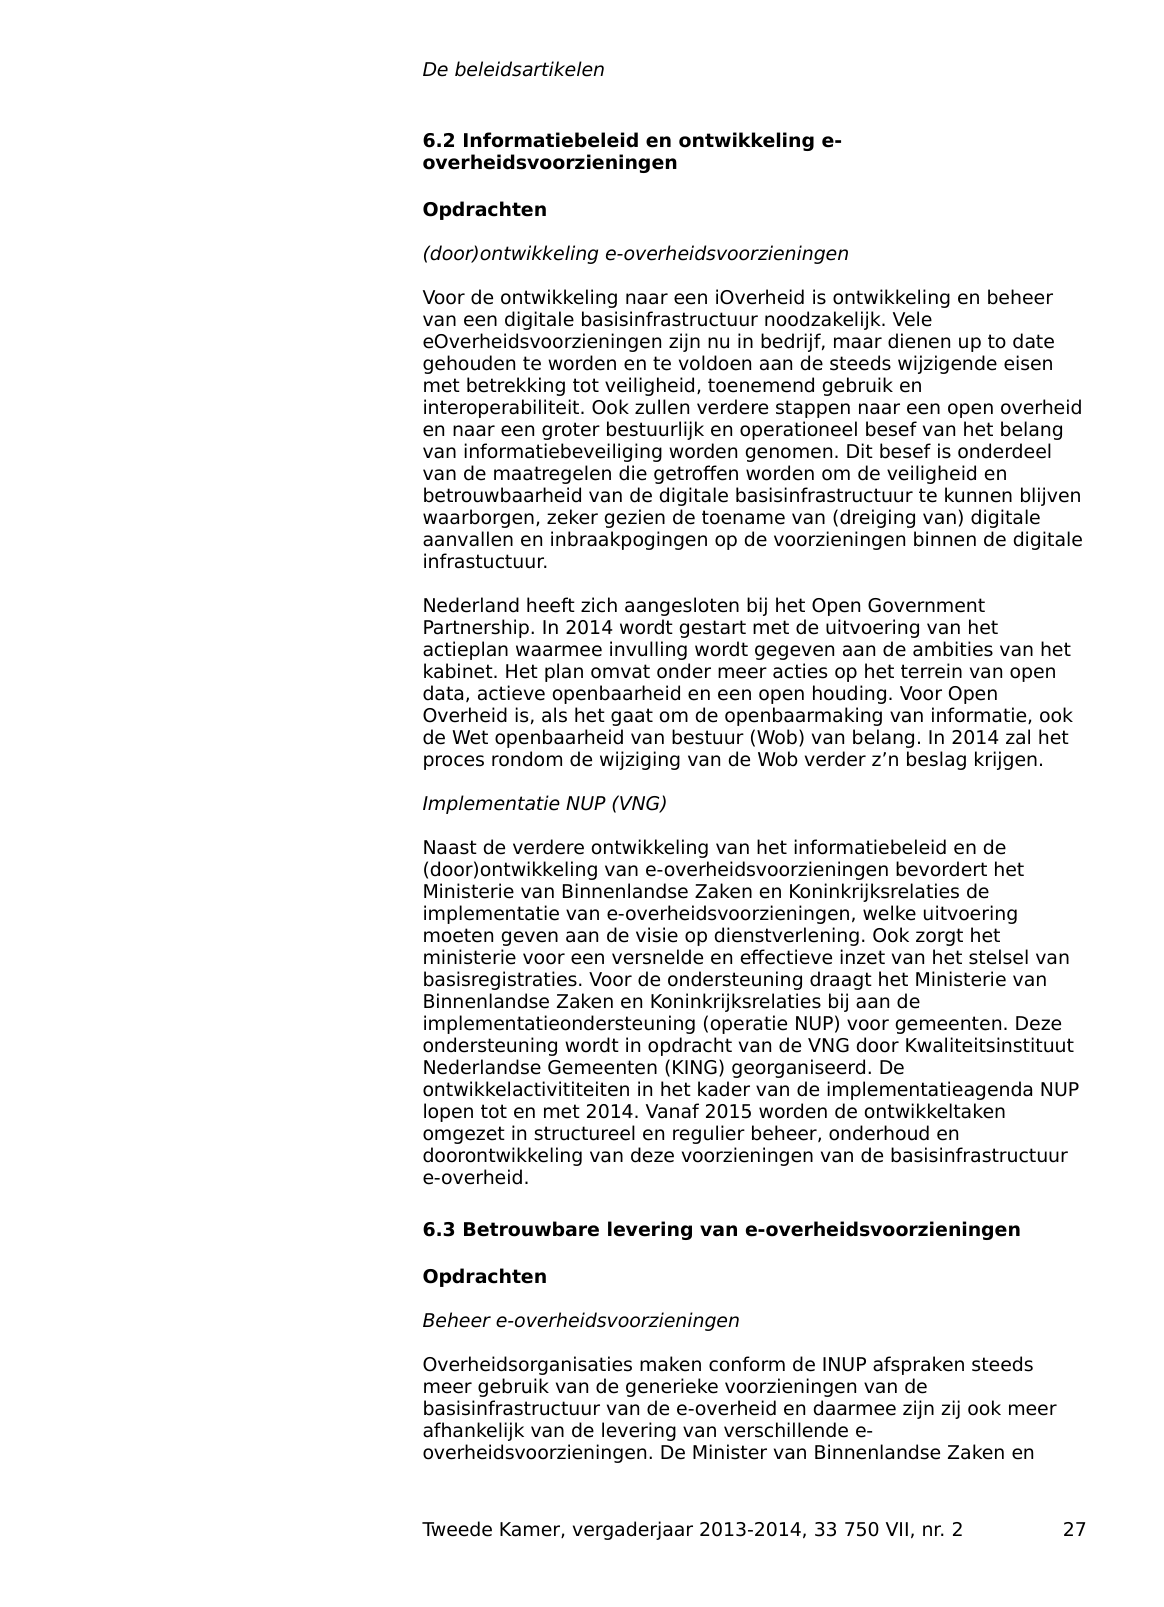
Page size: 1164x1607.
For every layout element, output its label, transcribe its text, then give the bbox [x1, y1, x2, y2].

subtitle Opdrachten [422, 199, 1087, 221]
subtitle Implementatie NUP (VNG) [422, 793, 1087, 815]
text Overheidsorganisaties maken conform de INUP afspraken steeds meer gebruik van de generieke voorzieningen van de basisinfrastructuur van de e-overheid en daarmee zijn zij ook meer afhankelijk van de levering van verschillende e-overheidsvoorzieningen. De Minister van Binnenlandse Zaken en [422, 1354, 1087, 1464]
text Nederland heeft zich aangesloten bij het Open Government Partnership. In 2014 wordt gestart met de uitvoering van het actieplan waarmee invulling wordt gegeven aan de ambities van het kabinet. Het plan omvat onder meer acties op het terrein van open data, actieve openbaarheid en een open houding. Voor Open Overheid is, als het gaat om de openbaarmaking van informatie, ook de Wet openbaarheid van bestuur (Wob) van belang. In 2014 zal het proces rondom de wijziging van de Wob verder z’n beslag krijgen. [422, 595, 1087, 771]
text Voor de ontwikkeling naar een iOverheid is ontwikkeling en beheer van een digitale basisinfrastructuur noodzakelijk. Vele eOverheidsvoorzieningen zijn nu in bedrijf, maar dienen up to date gehouden te worden en te voldoen aan de steeds wijzigende eisen met betrekking tot veiligheid, toenemend gebruik en interoperabiliteit. Ook zullen verdere stappen naar een open overheid en naar een groter bestuurlijk en operationeel besef van het belang van informatiebeveiliging worden genomen. Dit besef is onderdeel van de maatregelen die getroffen worden om de veiligheid en betrouwbaarheid van de digitale basisinfrastructuur te kunnen blijven waarborgen, zeker gezien de toename van (dreiging van) digitale aanvallen en inbraakpogingen op de voorzieningen binnen de digitale infrastuctuur. [422, 287, 1087, 573]
subtitle 6.3 Betrouwbare levering van e-overheidsvoorzieningen [422, 1219, 1087, 1241]
text Naast de verdere ontwikkeling van het informatiebeleid en de (door)ontwikkeling van e-overheidsvoorzieningen bevordert het Ministerie van Binnenlandse Zaken en Koninkrijksrelaties de implementatie van e-overheidsvoorzieningen, welke uitvoering moeten geven aan de visie op dienstverlening. Ook zorgt het ministerie voor een versnelde en effectieve inzet van het stelsel van basisregistraties. Voor de ondersteuning draagt het Ministerie van Binnenlandse Zaken en Koninkrijksrelaties bij aan de implementatieondersteuning (operatie NUP) voor gemeenten. Deze ondersteuning wordt in opdracht van de VNG door Kwaliteitsinstituut Nederlandse Gemeenten (KING) georganiseerd. De ontwikkelactivititeiten in het kader van de implementatieagenda NUP lopen tot en met 2014. Vanaf 2015 worden de ontwikkeltaken omgezet in structureel en regulier beheer, onderhoud en doorontwikkeling van deze voorzieningen van de basisinfrastructuur e-overheid. [422, 837, 1087, 1189]
subtitle (door)ontwikkeling e-overheidsvoorzieningen [422, 243, 1087, 265]
subtitle Opdrachten [422, 1266, 1087, 1288]
subtitle Beheer e-overheidsvoorzieningen [422, 1310, 1087, 1332]
subtitle 6.2 Informatiebeleid en ontwikkeling e-overheidsvoorzieningen [422, 130, 1087, 174]
